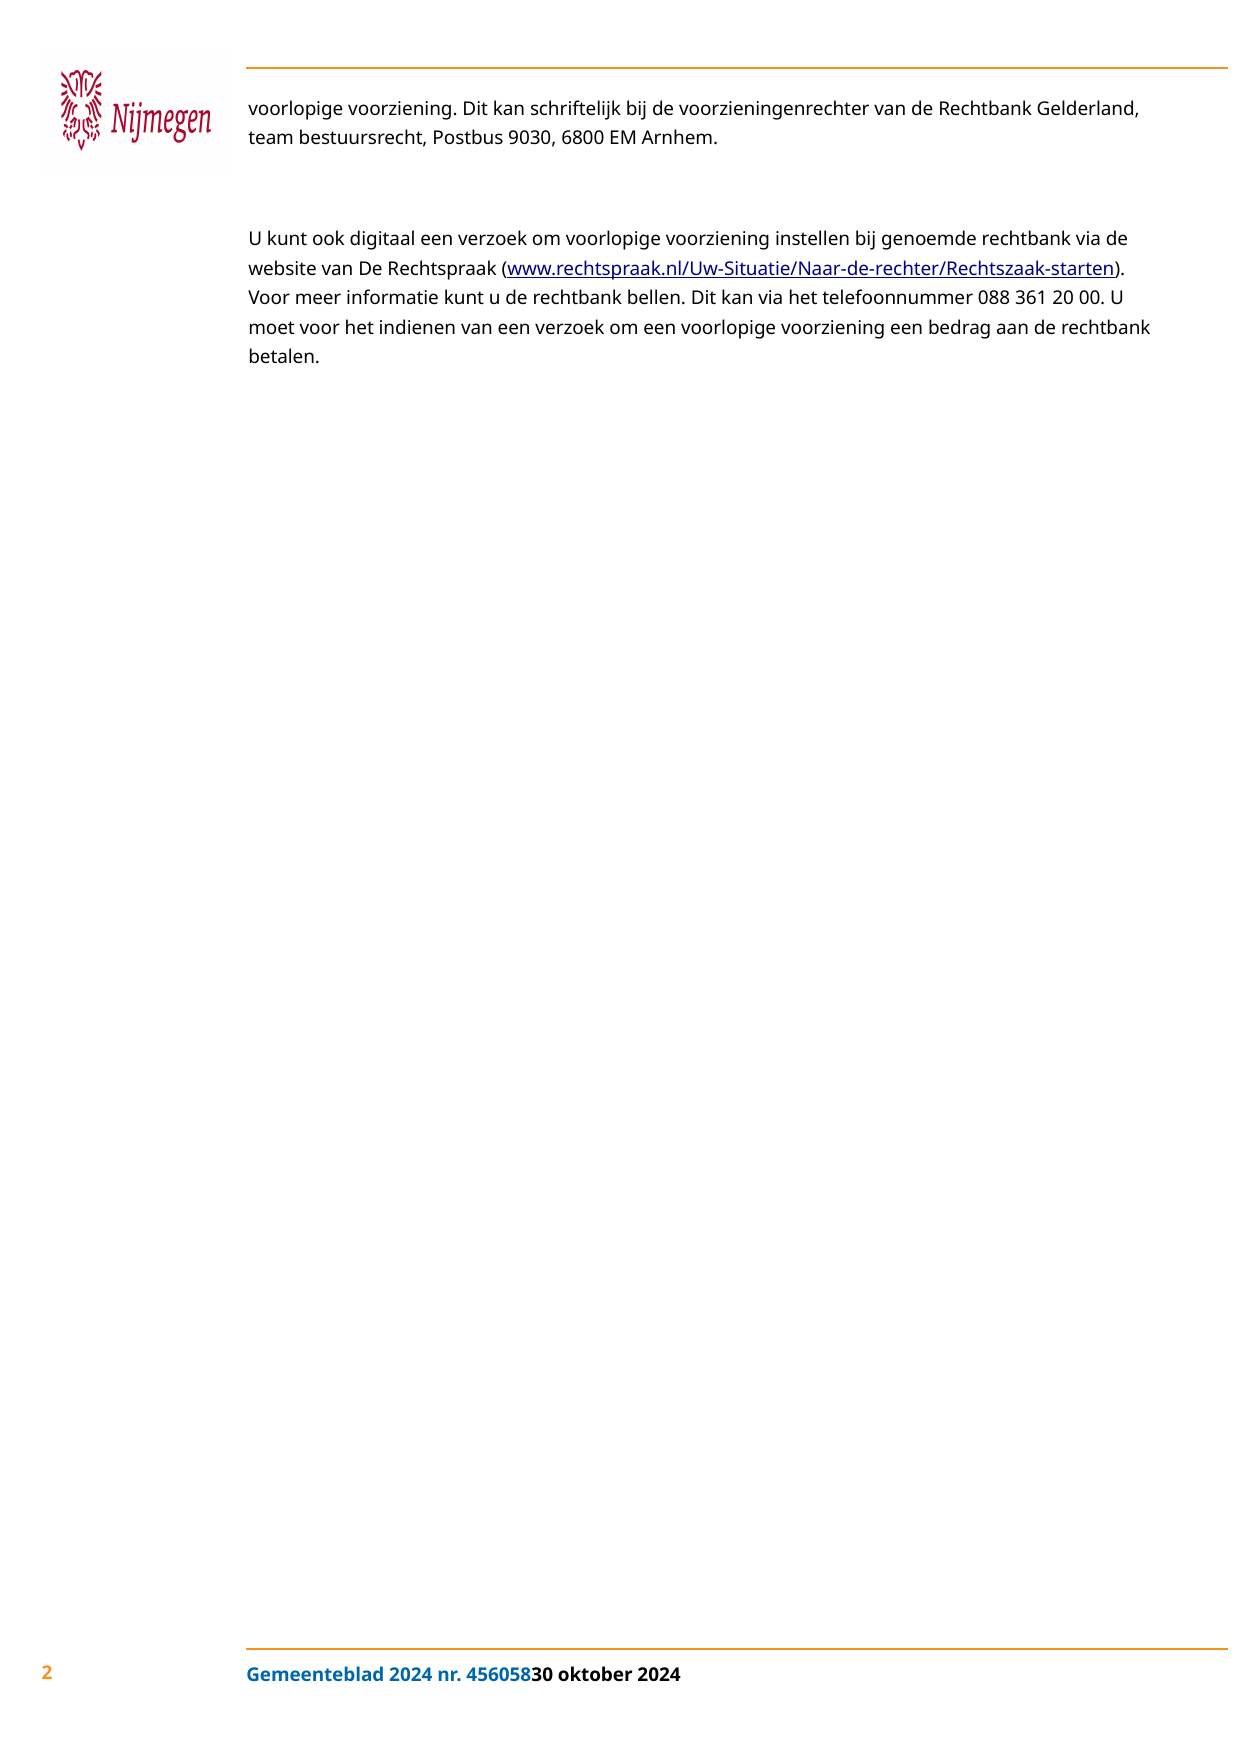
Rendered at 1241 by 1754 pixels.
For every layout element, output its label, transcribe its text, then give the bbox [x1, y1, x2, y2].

picture [41, 47, 231, 172]
text U kunt ook digitaal een verzoek om voorlopige voorziening instellen bij genoemde rechtbank via de website van De Rechtspraak (www.rechtspraak.nl/Uw-Situatie/Naar-de-rechter/Rechtszaak-starten). Voor meer informatie kunt u de rechtbank bellen. Dit kan via het telefoonnummer 088 361 20 00. U moet voor het indienen van een verzoek om een voorlopige voorziening een bedrag aan de rechtbank betalen. [248, 225, 1152, 369]
text voorlopige voorziening. Dit kan schriftelijk bij de voorzieningenrechter van de Rechtbank Gelderland, team bestuursrecht, Postbus 9030, 6800 EM Arnhem. [248, 95, 1152, 150]
